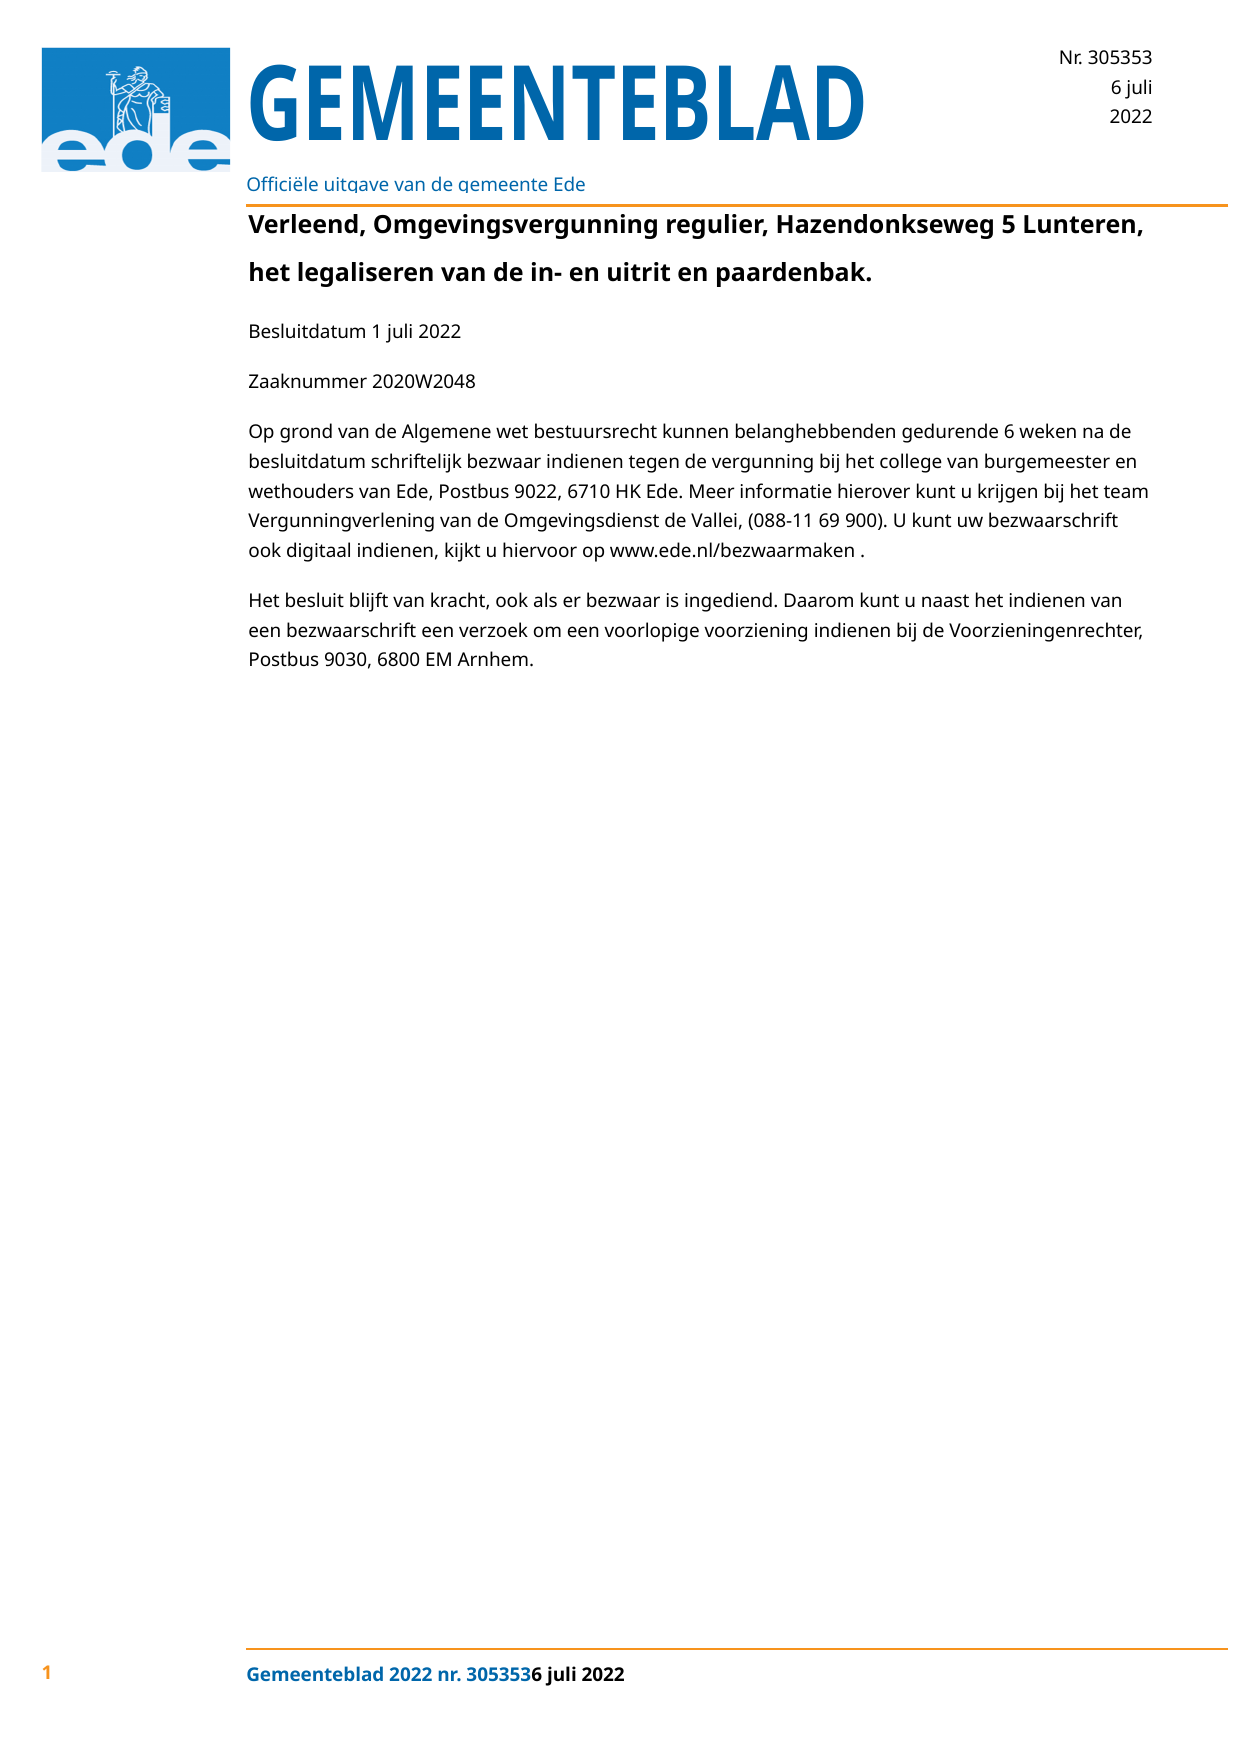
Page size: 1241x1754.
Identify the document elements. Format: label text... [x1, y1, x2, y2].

text Op grond van de Algemene wet bestuursrecht kunnen belanghebbenden gedurende 6 weken na de besluitdatum schriftelijk bezwaar indienen tegen de vergunning bij het college van burgemeester en wethouders van Ede, Postbus 9022, 6710 HK Ede. Meer informatie hierover kunt u krijgen bij het team Vergunningverlening van de Omgevingsdienst de Vallei, (088-11 69 900). U kunt uw bezwaarschrift ook digitaal indienen, kijkt u hiervoor op www.ede.nl/bezwaarmaken . [248, 419, 1152, 563]
text Verleend, Omgevingsvergunning regulier, Hazendonkseweg 5 Lunteren, het legaliseren van de in- en uitrit en paardenbak. [248, 207, 1152, 288]
text Zaaknummer 2020W2048 [248, 368, 1152, 394]
picture [41, 47, 231, 172]
text Het besluit blijft van kracht, ook als er bezwaar is ingediend. Daarom kunt u naast het indienen van een bezwaarschrift een verzoek om een voorlopige voorziening indienen bij de Voorzieningenrechter, Postbus 9030, 6800 EM Arnhem. [248, 587, 1152, 672]
text Besluitdatum 1 juli 2022 [248, 318, 1152, 344]
